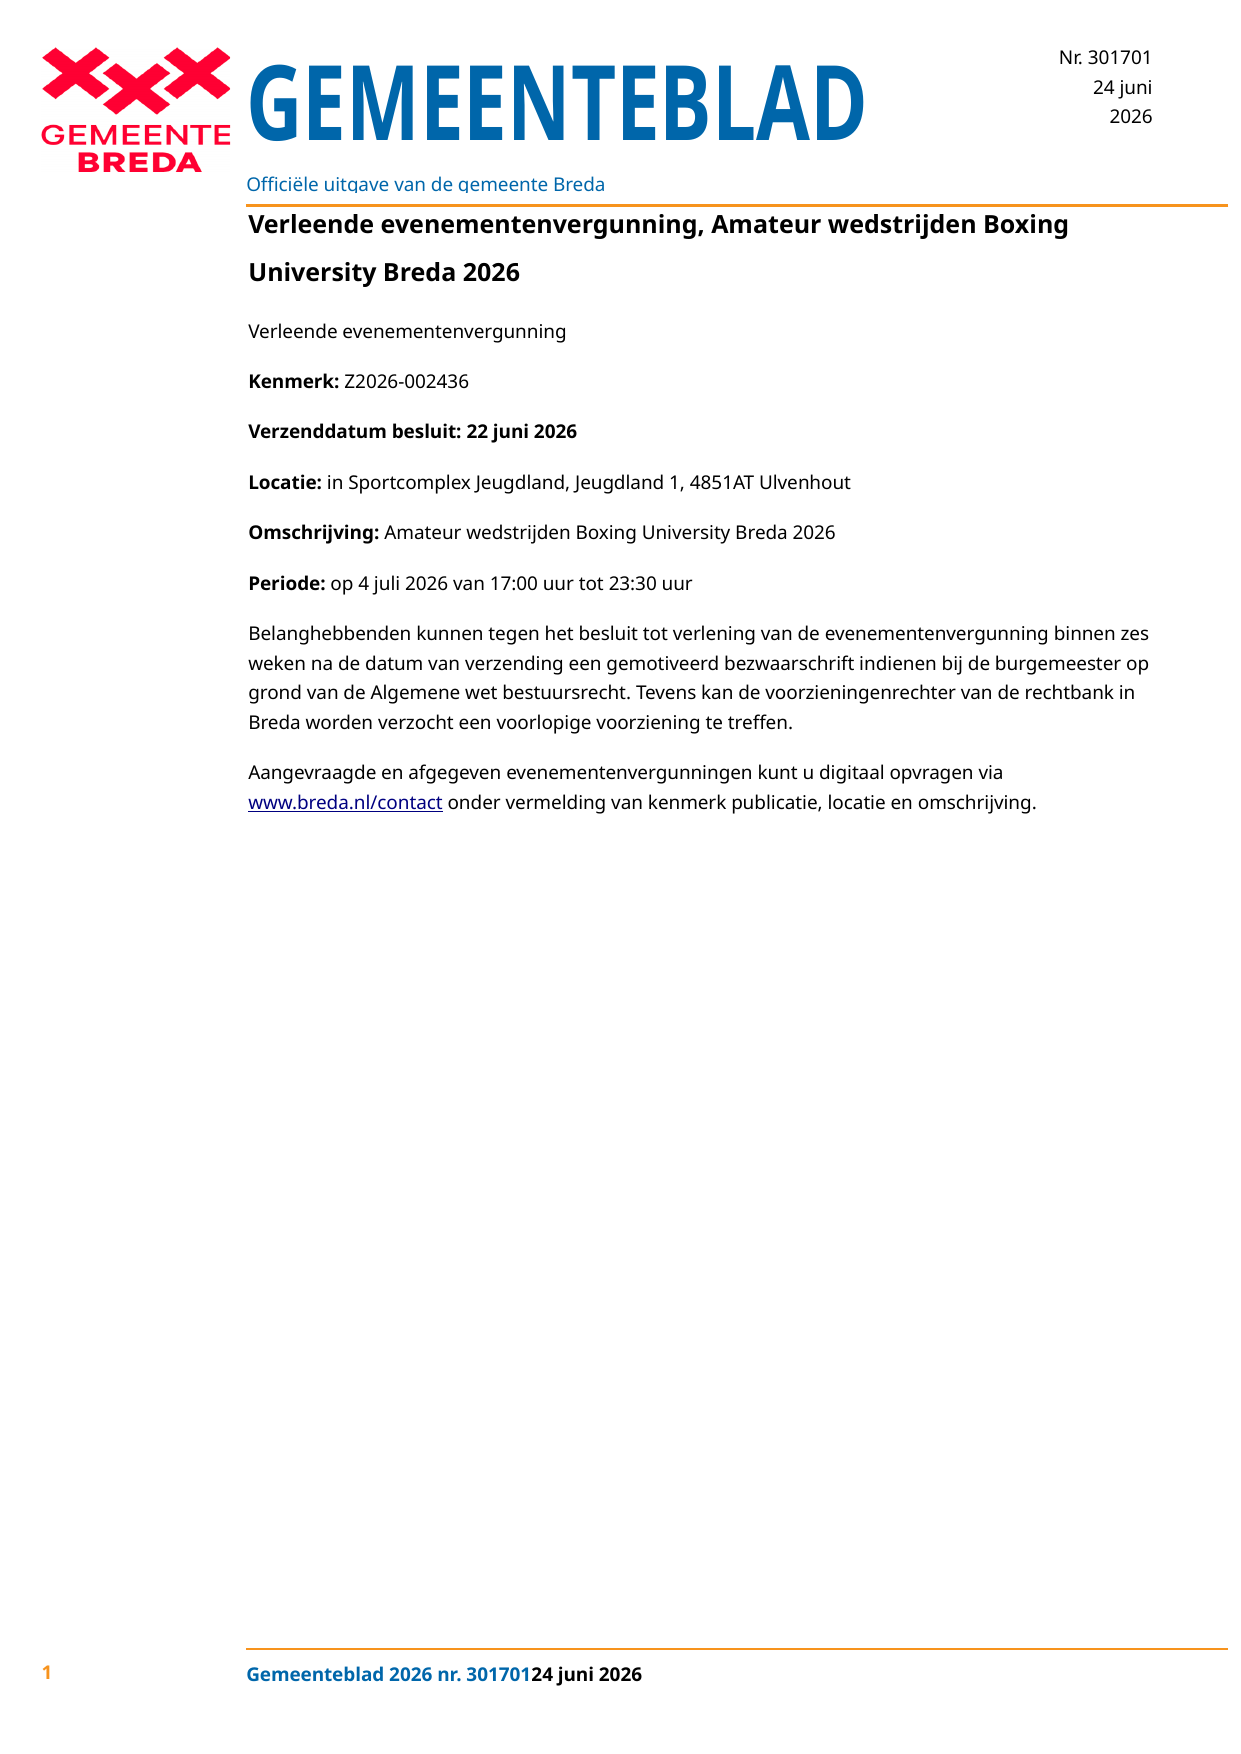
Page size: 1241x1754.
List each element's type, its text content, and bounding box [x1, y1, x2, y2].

picture [41, 47, 231, 172]
text Verzenddatum besluit: 22 juni 2026 [248, 419, 1152, 444]
text Verleende evenementenvergunning, Amateur wedstrijden Boxing University Breda 2026 [248, 207, 1152, 288]
text Kenmerk: Z2026-002436 [248, 368, 1152, 394]
text Periode: op 4 juli 2026 van 17:00 uur tot 23:30 uur [248, 570, 1152, 596]
text Omschrijving: Amateur wedstrijden Boxing University Breda 2026 [248, 519, 1152, 545]
text Aangevraagde en afgegeven evenementenvergunningen kunt u digitaal opvragen via www.breda.nl/contact onder vermelding van kenmerk publicatie, locatie en omschrijving. [248, 759, 1152, 815]
text Verleende evenementenvergunning [248, 318, 1152, 344]
text Belanghebbenden kunnen tegen het besluit tot verlening van de evenementenvergunning binnen zes weken na de datum van verzending een gemotiveerd bezwaarschrift indienen bij de burgemeester op grond van de Algemene wet bestuursrecht. Tevens kan de voorzieningenrechter van de rechtbank in Breda worden verzocht een voorlopige voorziening te treffen. [248, 620, 1152, 735]
text Locatie: in Sportcomplex Jeugdland, Jeugdland 1, 4851AT Ulvenhout [248, 469, 1152, 495]
